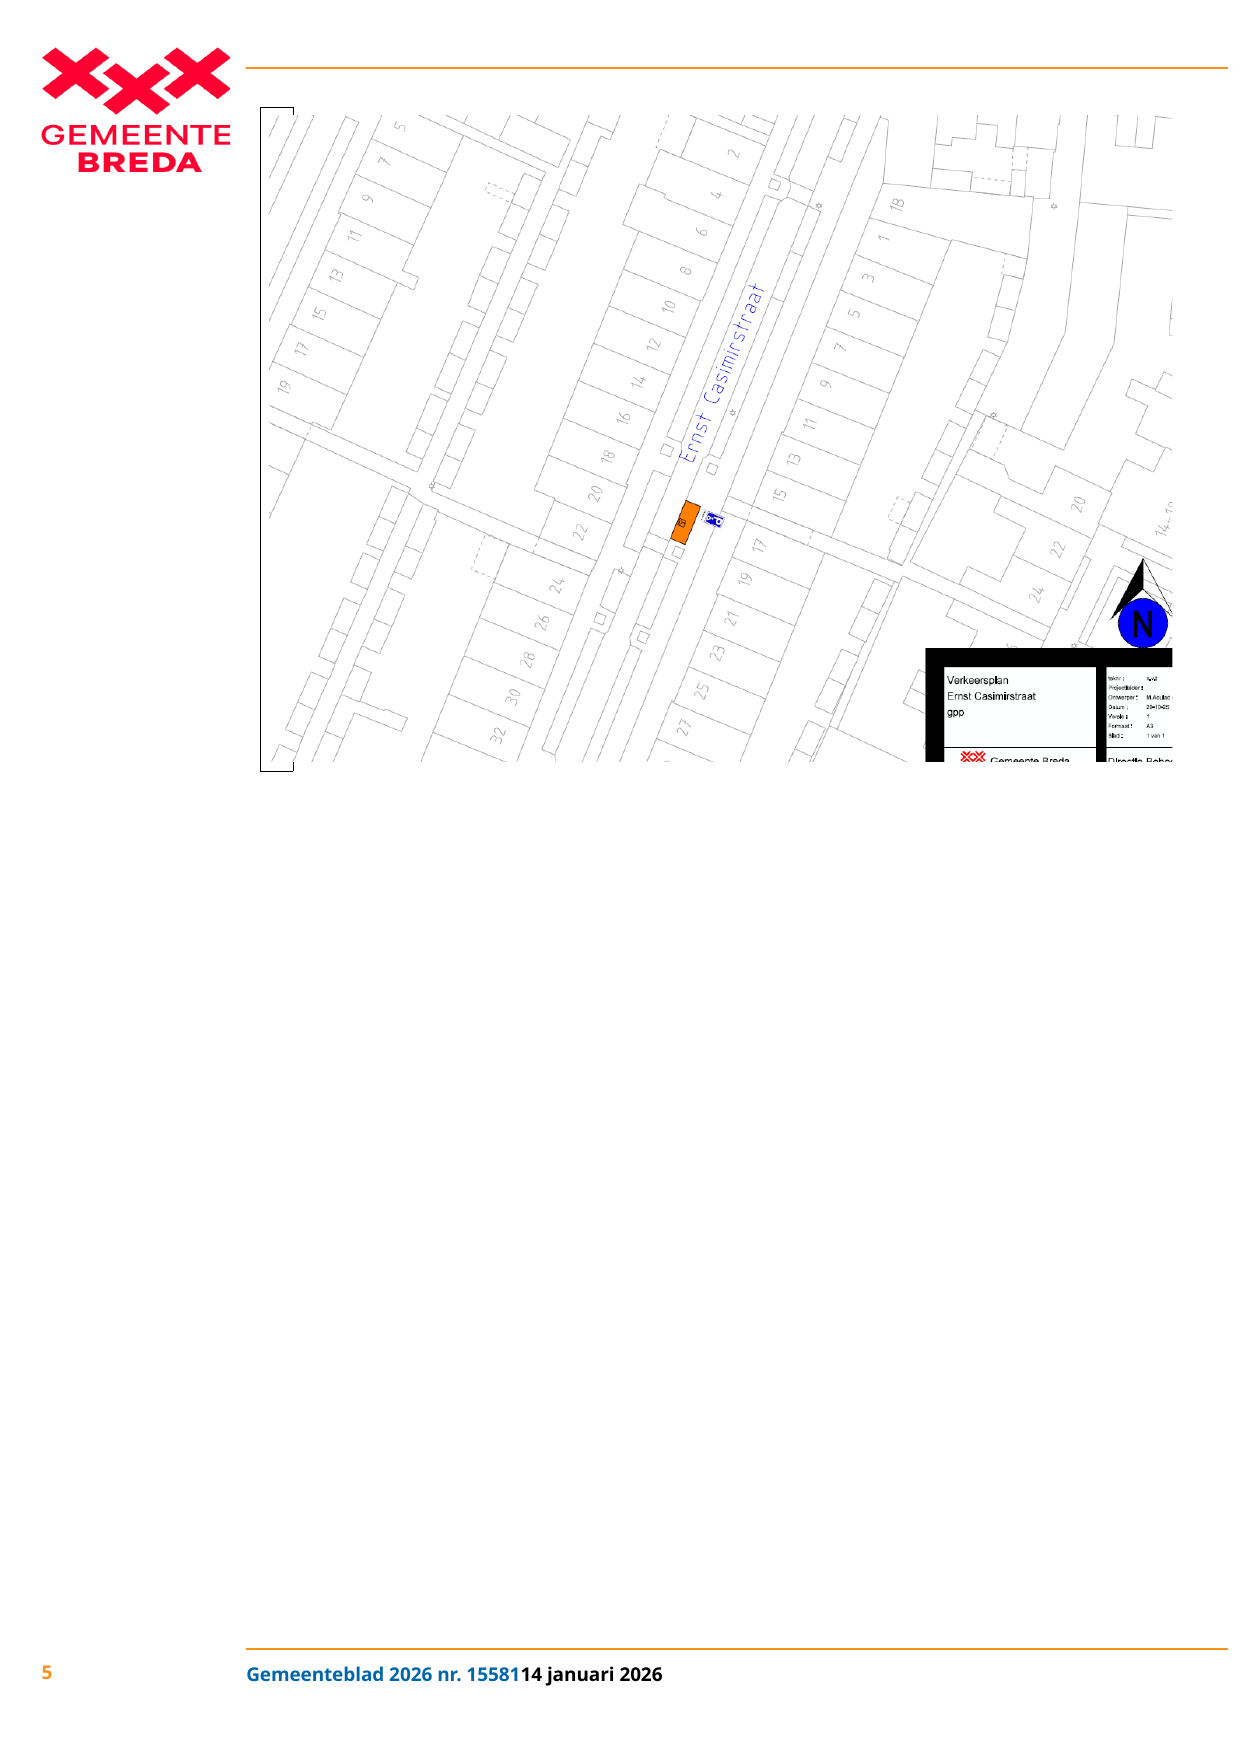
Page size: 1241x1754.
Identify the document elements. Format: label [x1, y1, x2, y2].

picture [41, 47, 231, 172]
picture [268, 115, 1173, 762]
